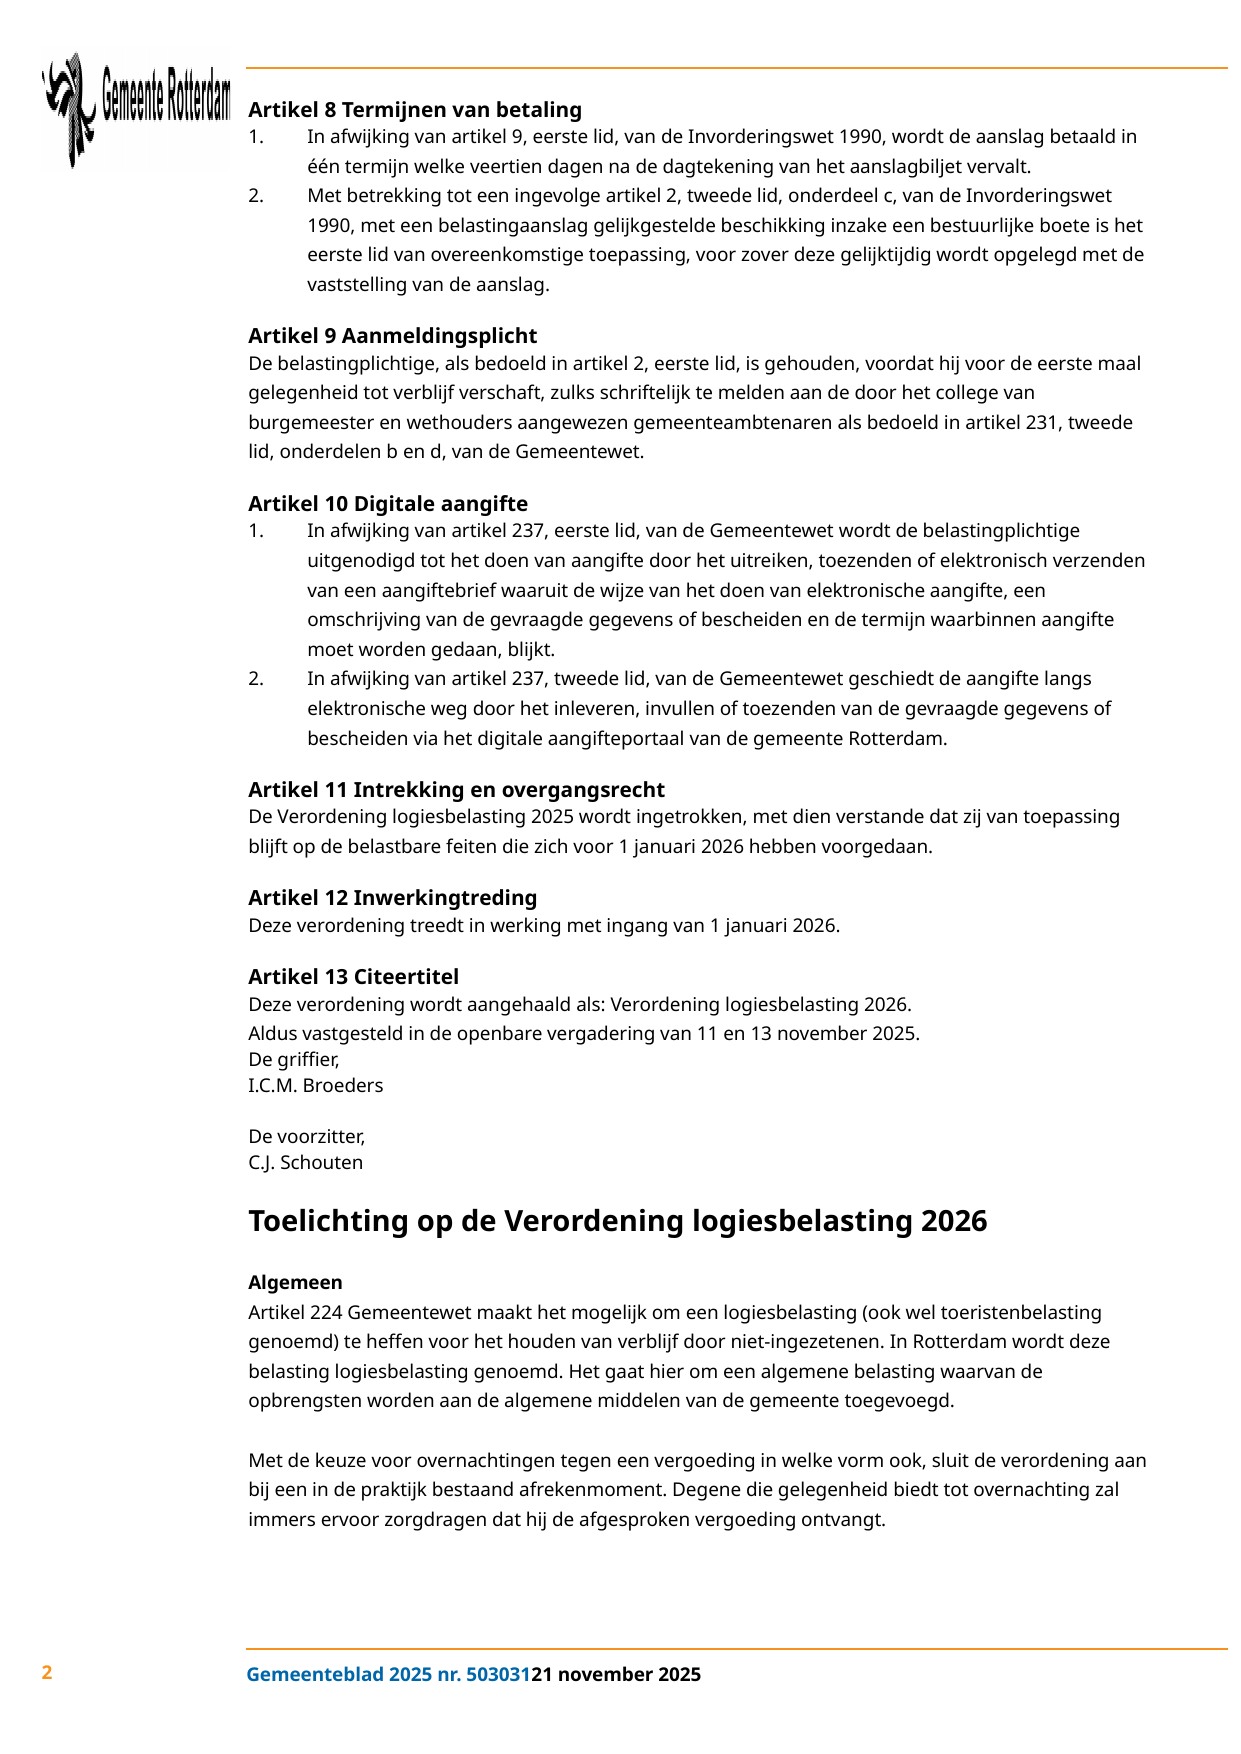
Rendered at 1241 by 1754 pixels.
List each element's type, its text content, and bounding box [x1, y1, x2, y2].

text Artikel 13 Citeertitel [248, 962, 1152, 991]
text De griffier, [248, 1046, 1152, 1072]
text Artikel 11 Intrekking en overgangsrecht [248, 775, 1152, 803]
text De belastingplichtige, als bedoeld in artikel 2, eerste lid, is gehouden, voordat hij voor de eerste maal gelegenheid tot verblijf verschaft, zulks schriftelijk te melden aan de door het college van burgemeester en wethouders aangewezen gemeenteambtenaren als bedoeld in artikel 231, tweede lid, onderdelen b en d, van de Gemeentewet. [248, 350, 1152, 464]
picture [41, 47, 231, 172]
text De Verordening logiesbelasting 2025 wordt ingetrokken, met dien verstande dat zij van toepassing blijft op de belastbare feiten die zich voor 1 januari 2026 hebben voorgedaan. [248, 803, 1152, 859]
text Artikel 12 Inwerkingtreding [248, 883, 1152, 912]
text I.C.M. Broeders [248, 1072, 1152, 1098]
list In afwijking van artikel 9, eerste lid, van de Invorderingswet 1990, wordt de aanslag betaald in één termijn welke veertien dagen na de dagtekening van het aanslagbiljet vervalt. [248, 123, 1152, 178]
text Artikel 9 Aanmeldingsplicht [248, 322, 1152, 350]
text C.J. Schouten [248, 1149, 1152, 1175]
text Aldus vastgesteld in de openbare vergadering van 11 en 13 november 2025. [248, 1020, 1152, 1046]
list In afwijking van artikel 237, tweede lid, van de Gemeentewet geschiedt de aangifte langs elektronische weg door het inleveren, invullen of toezenden van de gevraagde gegevens of bescheiden via het digitale aangifteportaal van de gemeente Rotterdam. [248, 666, 1152, 750]
text Met de keuze voor overnachtingen tegen een vergoeding in welke vorm ook, sluit de verordening aan bij een in de praktijk bestaand afrekenmoment. Degene die gelegenheid biedt tot overnachting zal immers ervoor zorgdragen dat hij de afgesproken vergoeding ontvangt. [248, 1447, 1152, 1532]
list In afwijking van artikel 237, eerste lid, van de Gemeentewet wordt de belastingplichtige uitgenodigd tot het doen van aangifte door het uitreiken, toezenden of elektronisch verzenden van een aangiftebrief waaruit de wijze van het doen van elektronische aangifte, een omschrijving van de gevraagde gegevens of bescheiden en de termijn waarbinnen aangifte moet worden gedaan, blijkt. [248, 518, 1152, 662]
text Deze verordening treedt in werking met ingang van 1 januari 2026. [248, 912, 1152, 938]
text Artikel 224 Gemeentewet maakt het mogelijk om een logiesbelasting (ook wel toeristenbelasting genoemd) te heffen voor het houden van verblijf door niet-ingezetenen. In Rotterdam wordt deze belasting logiesbelasting genoemd. Het gaat hier om een algemene belasting waarvan de opbrengsten worden aan de algemene middelen van de gemeente toegevoegd. [248, 1299, 1152, 1413]
text Artikel 10 Digitale aangifte [248, 489, 1152, 518]
text Deze verordening wordt aangehaald als: Verordening logiesbelasting 2026. [248, 991, 1152, 1017]
text Artikel 8 Termijnen van betaling [248, 95, 1152, 123]
text Algemeen [248, 1269, 1152, 1295]
text Toelichting op de Verordening logiesbelasting 2026 [248, 1201, 1152, 1240]
list Met betrekking tot een ingevolge artikel 2, tweede lid, onderdeel c, van de Invorderingswet 1990, met een belastingaanslag gelijkgestelde beschikking inzake een bestuurlijke boete is het eerste lid van overeenkomstige toepassing, voor zover deze gelijktijdig wordt opgelegd met de vaststelling van de aanslag. [248, 182, 1152, 297]
text De voorzitter, [248, 1123, 1152, 1149]
